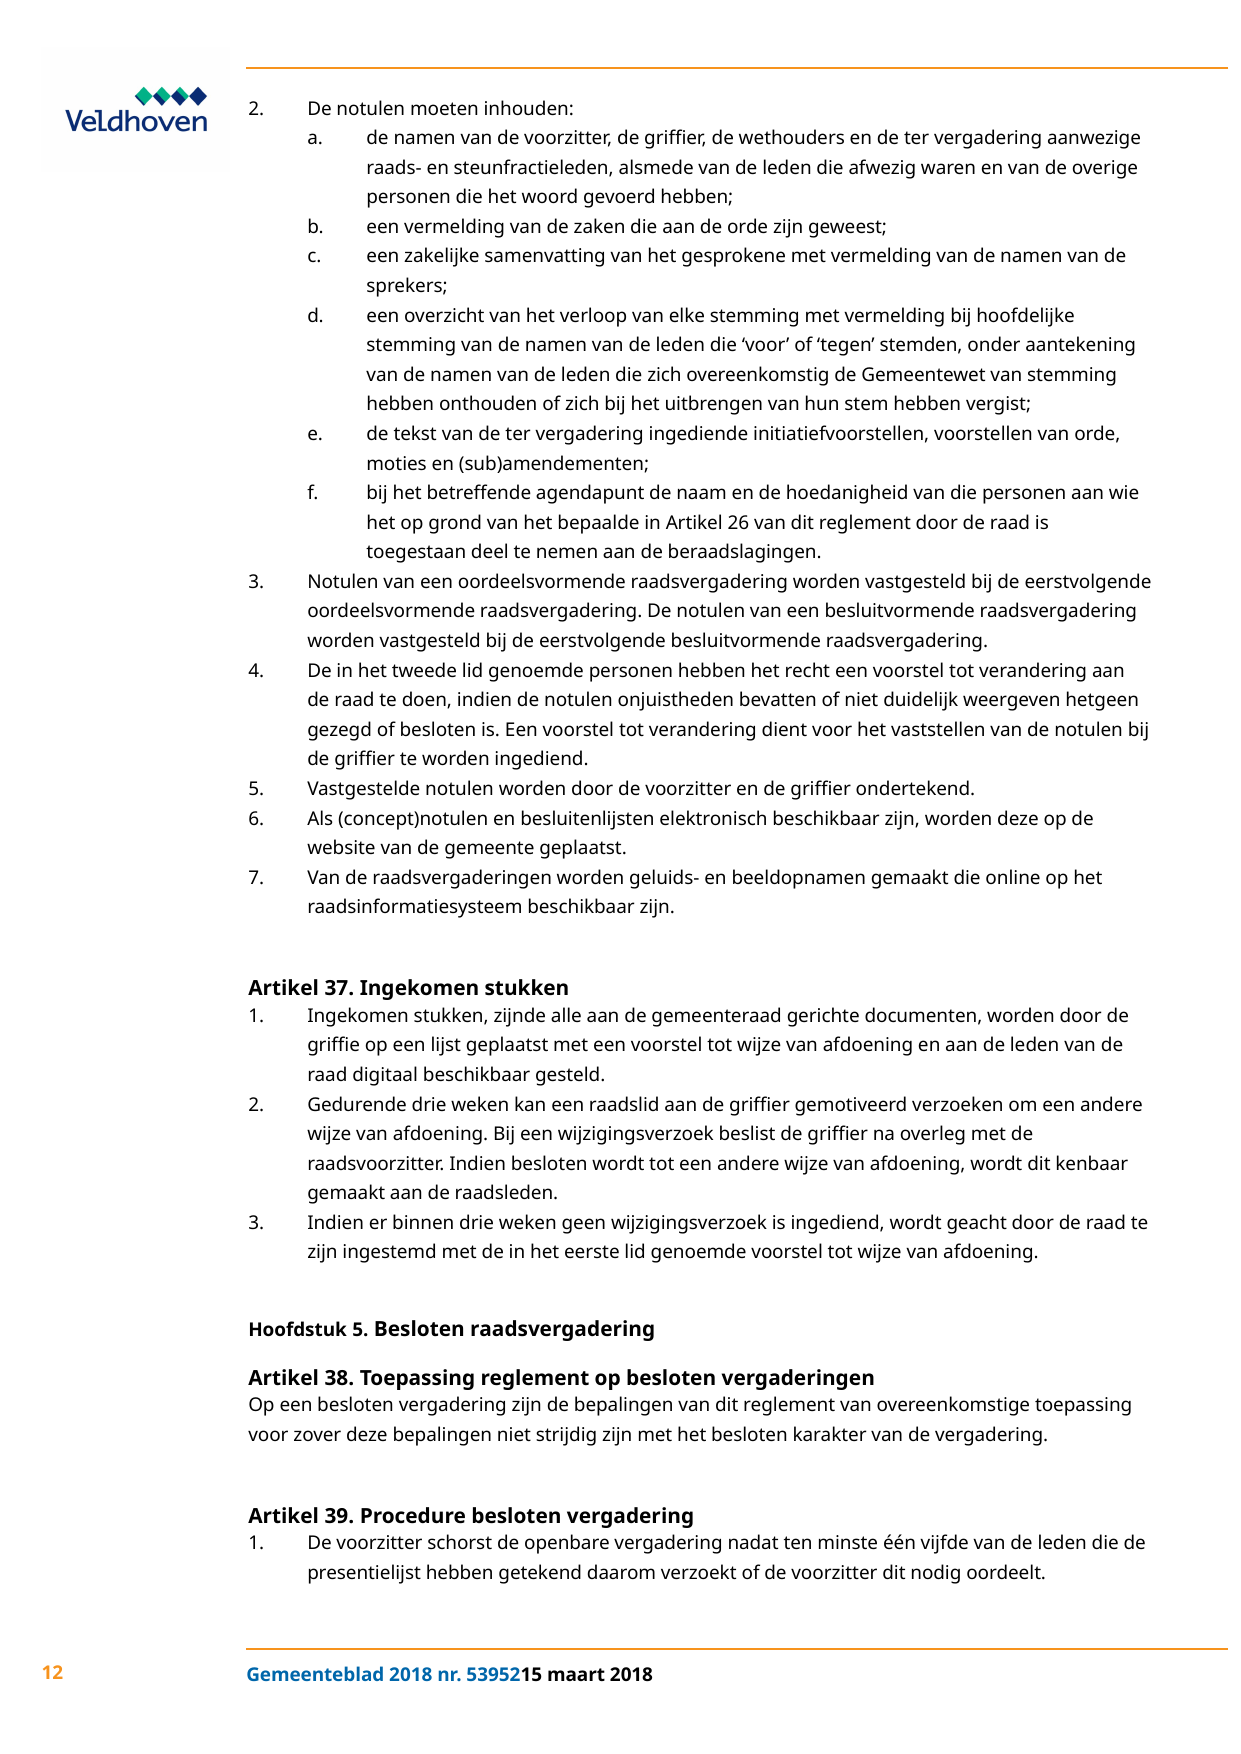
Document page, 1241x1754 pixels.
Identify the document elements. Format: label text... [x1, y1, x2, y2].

list bij het betreffende agendapunt de naam en de hoedanigheid van die personen aan wie het op grond van het bepaalde in Artikel 26 van dit reglement door de raad is toegestaan deel te nemen aan de beraadslagingen. [307, 479, 1152, 564]
list een zakelijke samenvatting van het gesprokene met vermelding van de namen van de sprekers; [307, 243, 1152, 298]
list Als (concept)notulen en besluitenlijsten elektronisch beschikbaar zijn, worden deze op de website van de gemeente geplaatst. [248, 805, 1152, 860]
text Artikel 39. Procedure besloten vergadering [248, 1501, 1152, 1529]
text Hoofdstuk 5. Besloten raadsvergadering [248, 1314, 1152, 1342]
list Gedurende drie weken kan een raadslid aan de griffier gemotiveerd verzoeken om een andere wijze van afdoening. Bij een wijzigingsverzoek beslist de griffier na overleg met de raadsvoorzitter. Indien besloten wordt tot een andere wijze van afdoening, wordt dit kenbaar gemaakt aan de raadsleden. [248, 1091, 1152, 1205]
list de tekst van de ter vergadering ingediende initiatiefvoorstellen, voorstellen van orde, moties en (sub)amendementen; [307, 420, 1152, 476]
list een vermelding van de zaken die aan de orde zijn geweest; [307, 213, 1152, 239]
list Ingekomen stukken, zijnde alle aan de gemeenteraad gerichte documenten, worden door de griffie op een lijst geplaatst met een voorstel tot wijze van afdoening en aan de leden van de raad digitaal beschikbaar gesteld. [248, 1002, 1152, 1087]
list Indien er binnen drie weken geen wijzigingsverzoek is ingediend, wordt geacht door de raad te zijn ingestemd met de in het eerste lid genoemde voorstel tot wijze van afdoening. [248, 1209, 1152, 1264]
list Van de raadsvergaderingen worden geluids- en beeldopnamen gemaakt die online op het raadsinformatiesysteem beschikbaar zijn. [248, 864, 1152, 919]
text Artikel 38. Toepassing reglement op besloten vergaderingen [248, 1363, 1152, 1392]
list de namen van de voorzitter, de griffier, de wethouders en de ter vergadering aanwezige raads- en steunfractieleden, alsmede van de leden die afwezig waren en van de overige personen die het woord gevoerd hebben; [307, 124, 1152, 209]
list Notulen van een oordeelsvormende raadsvergadering worden vastgesteld bij de eerstvolgende oordeelsvormende raadsvergadering. De notulen van een besluitvormende raadsvergadering worden vastgesteld bij de eerstvolgende besluitvormende raadsvergadering. [248, 568, 1152, 653]
list De in het tweede lid genoemde personen hebben het recht een voorstel tot verandering aan de raad te doen, indien de notulen onjuistheden bevatten of niet duidelijk weergeven hetgeen gezegd of besloten is. Een voorstel tot verandering dient voor het vaststellen van de notulen bij de griffier te worden ingediend. [248, 657, 1152, 771]
text Op een besloten vergadering zijn de bepalingen van dit reglement van overeenkomstige toepassing voor zover deze bepalingen niet strijdig zijn met het besloten karakter van de vergadering. [248, 1392, 1152, 1447]
text Artikel 37. Ingekomen stukken [248, 973, 1152, 1002]
list De voorzitter schorst de openbare vergadering nadat ten minste één vijfde van de leden die de presentielijst hebben getekend daarom verzoekt of de voorzitter dit nodig oordeelt. [248, 1529, 1152, 1585]
list een overzicht van het verloop van elke stemming met vermelding bij hoofdelijke stemming van de namen van de leden die ‘voor’ of ‘tegen’ stemden, onder aantekening van de namen van de leden die zich overeenkomstig de Gemeentewet van stemming hebben onthouden of zich bij het uitbrengen van hun stem hebben vergist; [307, 302, 1152, 416]
list De notulen moeten inhouden: [248, 95, 1152, 121]
list Vastgestelde notulen worden door de voorzitter en de griffier ondertekend. [248, 775, 1152, 801]
picture [41, 47, 231, 172]
